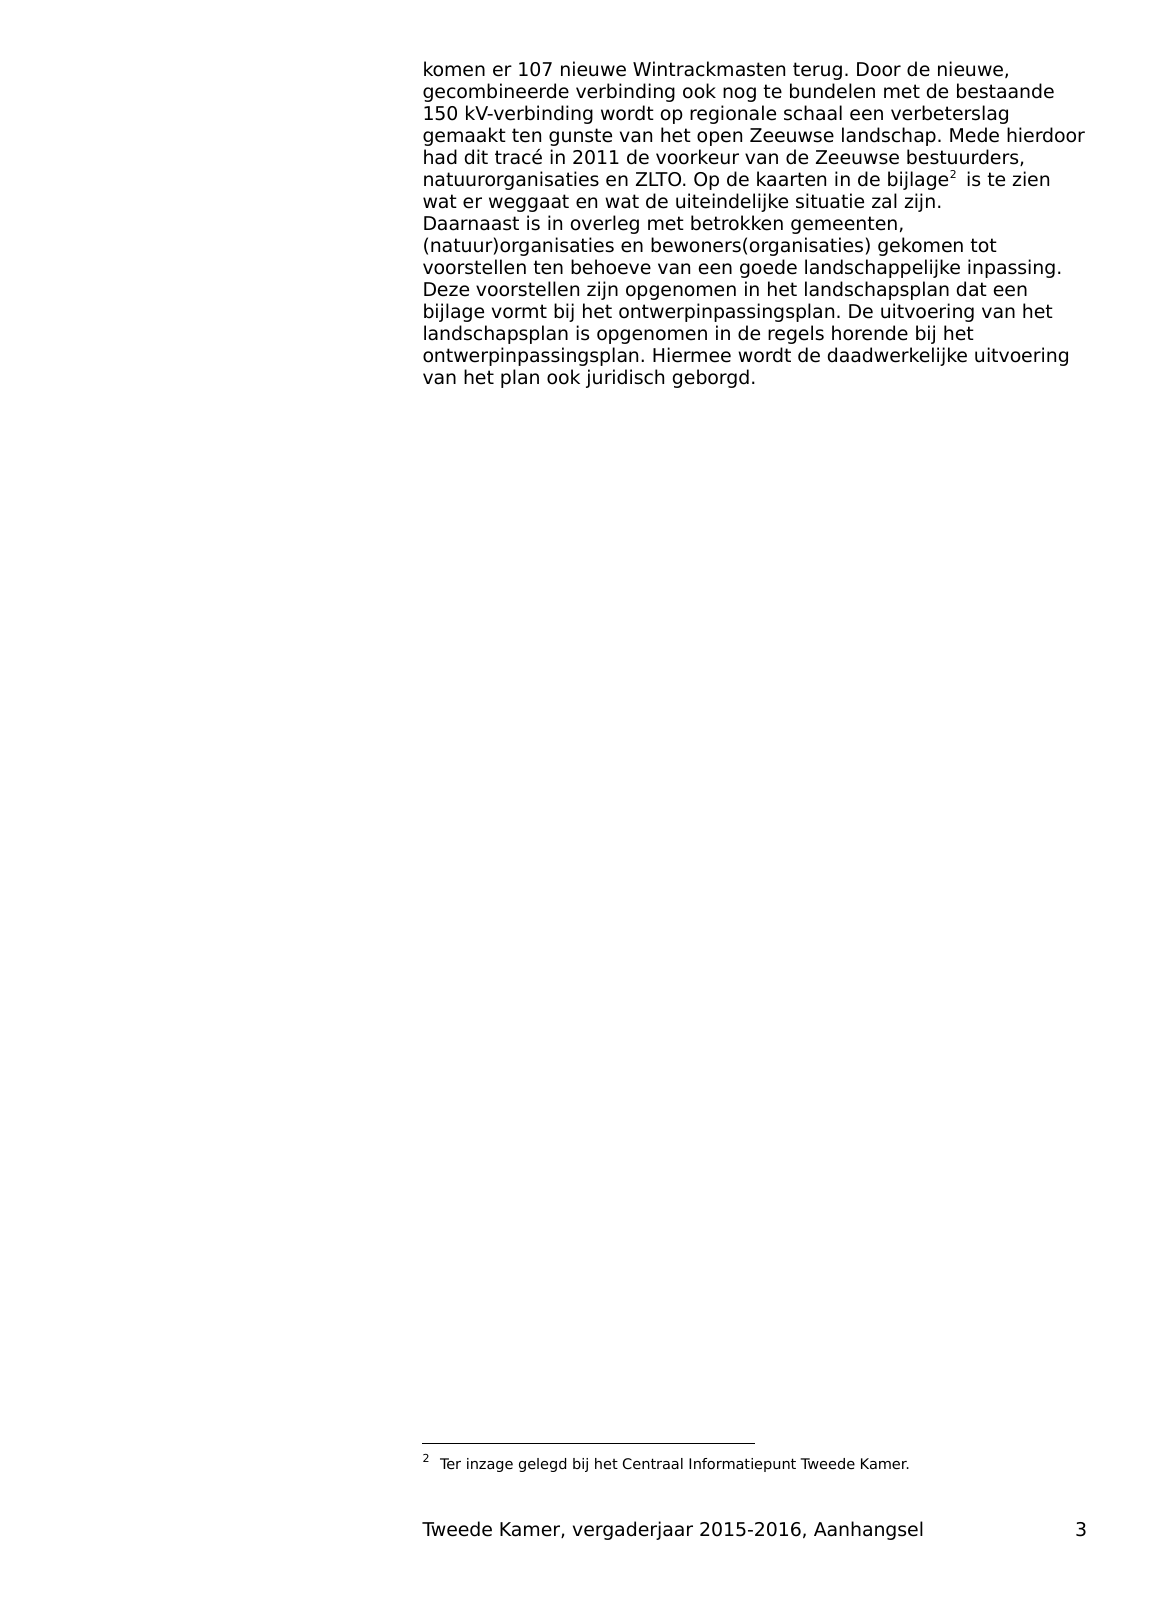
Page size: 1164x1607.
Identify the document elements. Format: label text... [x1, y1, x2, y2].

text Daarnaast is in overleg met betrokken gemeenten, (natuur)organisaties en bewoners(organisaties) gekomen tot voorstellen ten behoeve van een goede landschappelijke inpassing. Deze voorstellen zijn opgenomen in het landschapsplan dat een bijlage vormt bij het ontwerpinpassingsplan. De uitvoering van het landschapsplan is opgenomen in de regels horende bij het ontwerpinpassingsplan. Hiermee wordt de daadwerkelijke uitvoering van het plan ook juridisch geborgd. [422, 213, 1087, 389]
text Ter inzage gelegd bij het Centraal Informatiepunt Tweede Kamer. [422, 1452, 1087, 1474]
text komen er 107 nieuwe Wintrackmasten terug. Door de nieuwe, gecombineerde verbinding ook nog te bundelen met de bestaande 150 kV-verbinding wordt op regionale schaal een verbeterslag gemaakt ten gunste van het open Zeeuwse landschap. Mede hierdoor had dit tracé in 2011 de voorkeur van de Zeeuwse bestuurders, natuurorganisaties en ZLTO. Op de kaarten in de bijlage is te zien wat er weggaat en wat de uiteindelijke situatie zal zijn. [422, 59, 1087, 213]
